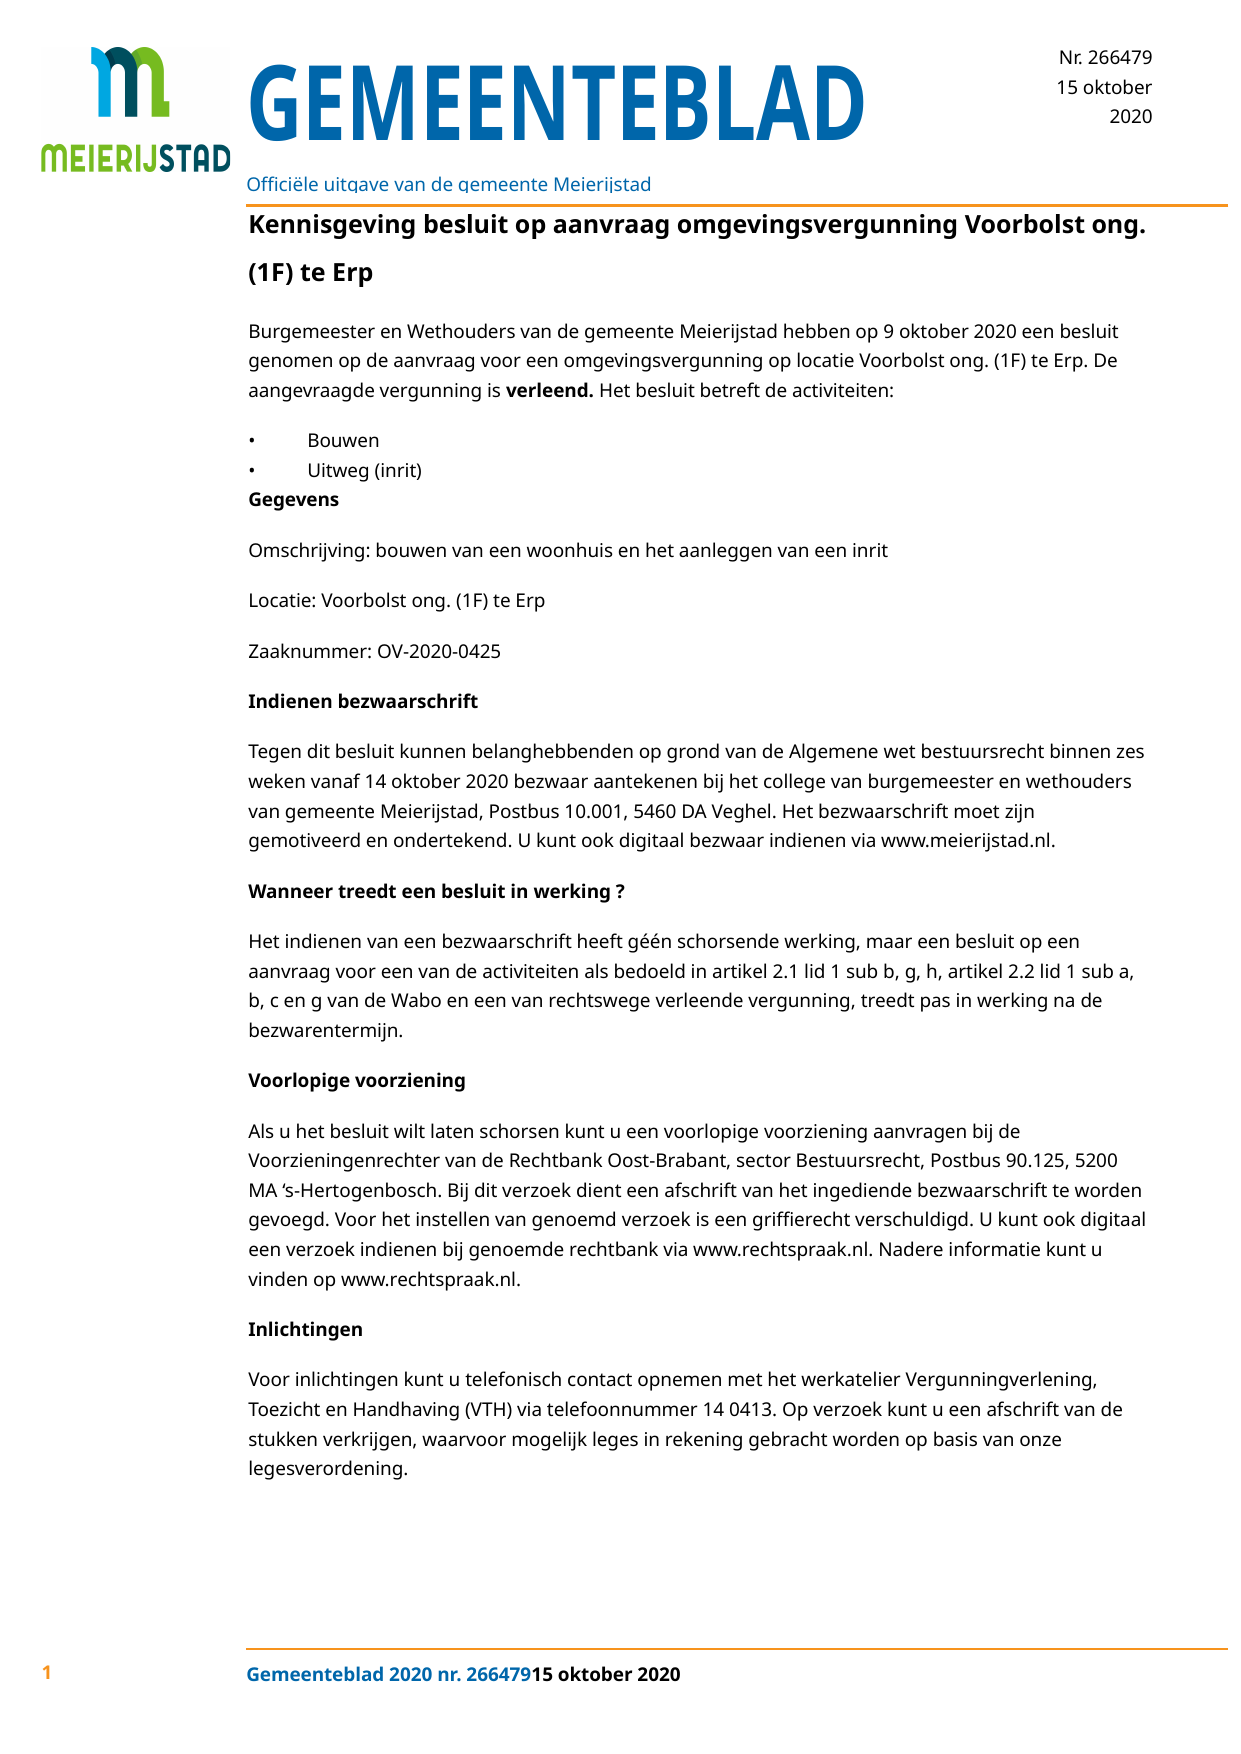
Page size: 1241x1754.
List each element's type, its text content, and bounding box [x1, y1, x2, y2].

text Indienen bezwaarschrift [248, 688, 1152, 714]
text Locatie: Voorbolst ong. (1F) te Erp [248, 587, 1152, 613]
list Uitweg (inrit) [248, 457, 1152, 483]
text Zaaknummer: OV-2020-0425 [248, 638, 1152, 664]
text Voorlopige voorziening [248, 1067, 1152, 1093]
text Omschrijving: bouwen van een woonhuis en het aanleggen van een inrit [248, 537, 1152, 563]
text Inlichtingen [248, 1316, 1152, 1342]
text Voor inlichtingen kunt u telefonisch contact opnemen met het werkatelier Vergunningverlening, Toezicht en Handhaving (VTH) via telefoonnummer 14 0413. Op verzoek kunt u een afschrift van de stukken verkrijgen, waarvoor mogelijk leges in rekening gebracht worden op basis van onze legesverordening. [248, 1367, 1152, 1481]
list Bouwen [248, 427, 1152, 453]
text Wanneer treedt een besluit in werking ? [248, 878, 1152, 904]
picture [41, 47, 231, 172]
text Burgemeester en Wethouders van de gemeente Meierijstad hebben op 9 oktober 2020 een besluit genomen op de aanvraag voor een omgevingsvergunning op locatie Voorbolst ong. (1F) te Erp. De aangevraagde vergunning is verleend. Het besluit betreft de activiteiten: [248, 318, 1152, 403]
text Gegevens [248, 487, 1152, 512]
text Tegen dit besluit kunnen belanghebbenden op grond van de Algemene wet bestuursrecht binnen zes weken vanaf 14 oktober 2020 bezwaar aantekenen bij het college van burgemeester en wethouders van gemeente Meierijstad, Postbus 10.001, 5460 DA Veghel. Het bezwaarschrift moet zijn gemotiveerd en ondertekend. U kunt ook digitaal bezwaar indienen via www.meierijstad.nl. [248, 739, 1152, 853]
text Kennisgeving besluit op aanvraag omgevingsvergunning Voorbolst ong. (1F) te Erp [248, 207, 1152, 288]
text Als u het besluit wilt laten schorsen kunt u een voorlopige voorziening aanvragen bij de Voorzieningenrechter van de Rechtbank Oost-Brabant, sector Bestuursrecht, Postbus 90.125, 5200 MA ‘s-Hertogenbosch. Bij dit verzoek dient een afschrift van het ingediende bezwaarschrift te worden gevoegd. Voor het instellen van genoemd verzoek is een griffierecht verschuldigd. U kunt ook digitaal een verzoek indienen bij genoemde rechtbank via www.rechtspraak.nl. Nadere informatie kunt u vinden op www.rechtspraak.nl. [248, 1118, 1152, 1292]
text Het indienen van een bezwaarschrift heeft géén schorsende werking, maar een besluit op een aanvraag voor een van de activiteiten als bedoeld in artikel 2.1 lid 1 sub b, g, h, artikel 2.2 lid 1 sub a, b, c en g van de Wabo en een van rechtswege verleende vergunning, treedt pas in werking na de bezwarentermijn. [248, 928, 1152, 1043]
